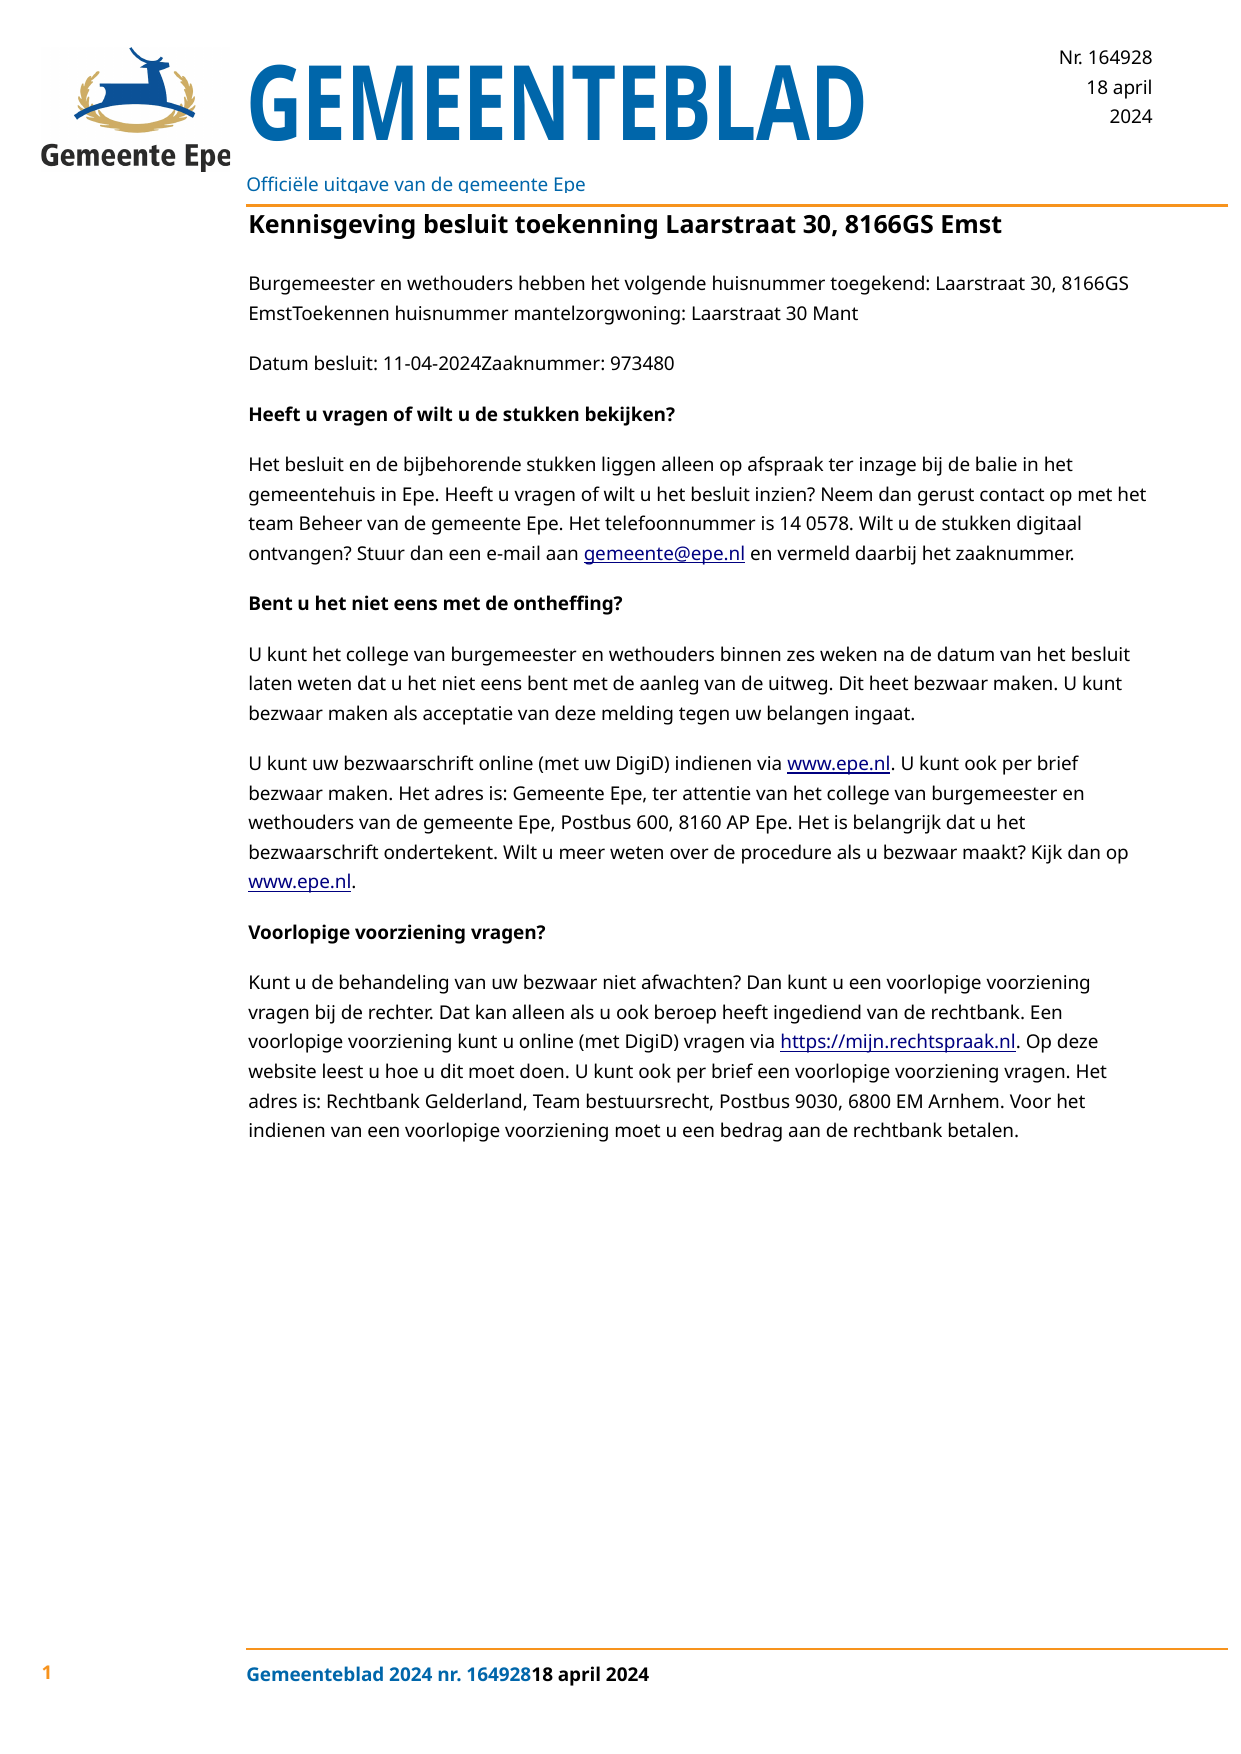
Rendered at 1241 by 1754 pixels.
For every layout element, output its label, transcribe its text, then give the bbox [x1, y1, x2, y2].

text Heeft u vragen of wilt u de stukken bekijken? [248, 401, 1152, 426]
text Bent u het niet eens met de ontheffing? [248, 590, 1152, 616]
text Datum besluit: 11-04-2024Zaaknummer: 973480 [248, 350, 1152, 376]
picture [41, 47, 231, 172]
text Kennisgeving besluit toekenning Laarstraat 30, 8166GS Emst [248, 207, 1152, 241]
text Burgemeester en wethouders hebben het volgende huisnummer toegekend: Laarstraat 30, 8166GS EmstToekennen huisnummer mantelzorgwoning: Laarstraat 30 Mant [248, 270, 1152, 326]
text U kunt uw bezwaarschrift online (met uw DigiD) indienen via www.epe.nl. U kunt ook per brief bezwaar maken. Het adres is: Gemeente Epe, ter attentie van het college van burgemeester en wethouders van de gemeente Epe, Postbus 600, 8160 AP Epe. Het is belangrijk dat u het bezwaarschrift ondertekent. Wilt u meer weten over de procedure als u bezwaar maakt? Kijk dan op www.epe.nl. [248, 750, 1152, 894]
text Voorlopige voorziening vragen? [248, 919, 1152, 945]
text Het besluit en de bijbehorende stukken liggen alleen op afspraak ter inzage bij de balie in het gemeentehuis in Epe. Heeft u vragen of wilt u het besluit inzien? Neem dan gerust contact op met het team Beheer van de gemeente Epe. Het telefoonnummer is 14 0578. Wilt u de stukken digitaal ontvangen? Stuur dan een e-mail aan gemeente@epe.nl en vermeld daarbij het zaaknummer. [248, 451, 1152, 566]
text U kunt het college van burgemeester en wethouders binnen zes weken na de datum van het besluit laten weten dat u het niet eens bent met de aanleg van de uitweg. Dit heet bezwaar maken. U kunt bezwaar maken als acceptatie van deze melding tegen uw belangen ingaat. [248, 641, 1152, 726]
text Kunt u de behandeling van uw bezwaar niet afwachten? Dan kunt u een voorlopige voorziening vragen bij de rechter. Dat kan alleen als u ook beroep heeft ingediend van de rechtbank. Een voorlopige voorziening kunt u online (met DigiD) vragen via https://mijn.rechtspraak.nl. Op deze website leest u hoe u dit moet doen. U kunt ook per brief een voorlopige voorziening vragen. Het adres is: Rechtbank Gelderland, Team bestuursrecht, Postbus 9030, 6800 EM Arnhem. Voor het indienen van een voorlopige voorziening moet u een bedrag aan de rechtbank betalen. [248, 969, 1152, 1143]
